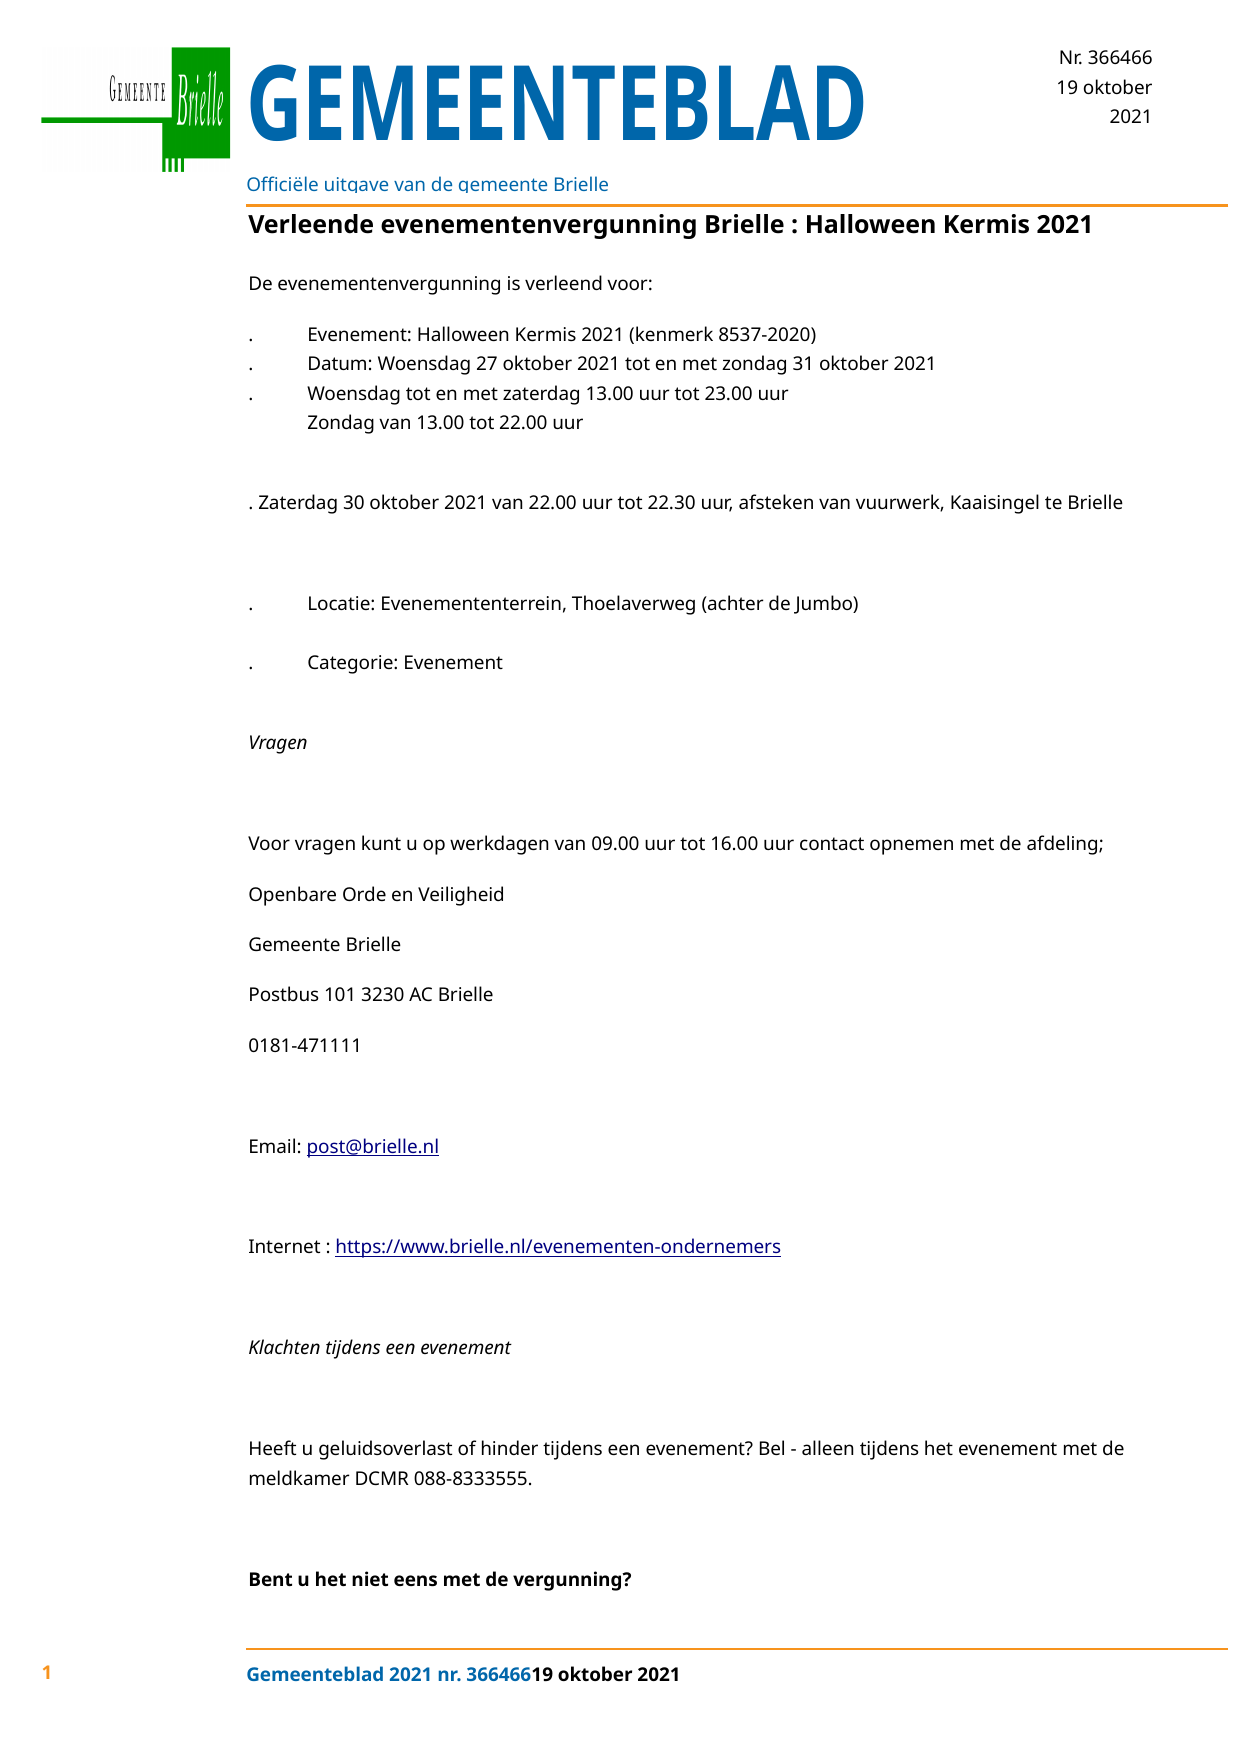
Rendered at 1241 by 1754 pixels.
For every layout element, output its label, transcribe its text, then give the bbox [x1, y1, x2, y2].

text Verleende evenementenvergunning Brielle : Halloween Kermis 2021 [248, 207, 1152, 241]
list Categorie: Evenement [248, 649, 1152, 675]
text Openbare Orde en Veiligheid [248, 881, 1152, 906]
list Datum: Woensdag 27 oktober 2021 tot en met zondag 31 oktober 2021 [248, 350, 1152, 376]
text Klachten tijdens een evenement [248, 1334, 1152, 1360]
text Email: post@brielle.nl [248, 1133, 1152, 1158]
text Bent u het niet eens met de vergunning? [248, 1566, 1152, 1591]
text Voor vragen kunt u op werkdagen van 09.00 uur tot 16.00 uur contact opnemen met de afdeling; [248, 830, 1152, 856]
text De evenementenvergunning is verleend voor: [248, 270, 1152, 296]
picture [41, 47, 231, 172]
list Evenement: Halloween Kermis 2021 (kenmerk 8537-2020) [248, 321, 1152, 346]
text 0181-471111 [248, 1032, 1152, 1058]
list Zondag van 13.00 tot 22.00 uur [248, 409, 1152, 435]
text Heeft u geluidsoverlast of hinder tijdens een evenement? Bel - alleen tijdens het evenement met de meldkamer DCMR 088-8333555. [248, 1435, 1152, 1491]
list Woensdag tot en met zaterdag 13.00 uur tot 23.00 uur [248, 380, 1152, 406]
text Vragen [248, 729, 1152, 755]
list Locatie: Evenemententerrein, Thoelaverweg (achter de Jumbo) [248, 590, 1152, 616]
text Postbus 101 3230 AC Brielle [248, 982, 1152, 1007]
text Internet : https://www.brielle.nl/evenementen-ondernemers [248, 1234, 1152, 1259]
text Gemeente Brielle [248, 931, 1152, 957]
text . Zaterdag 30 oktober 2021 van 22.00 uur tot 22.30 uur, afsteken van vuurwerk, Kaaisingel te Brielle [248, 489, 1152, 515]
